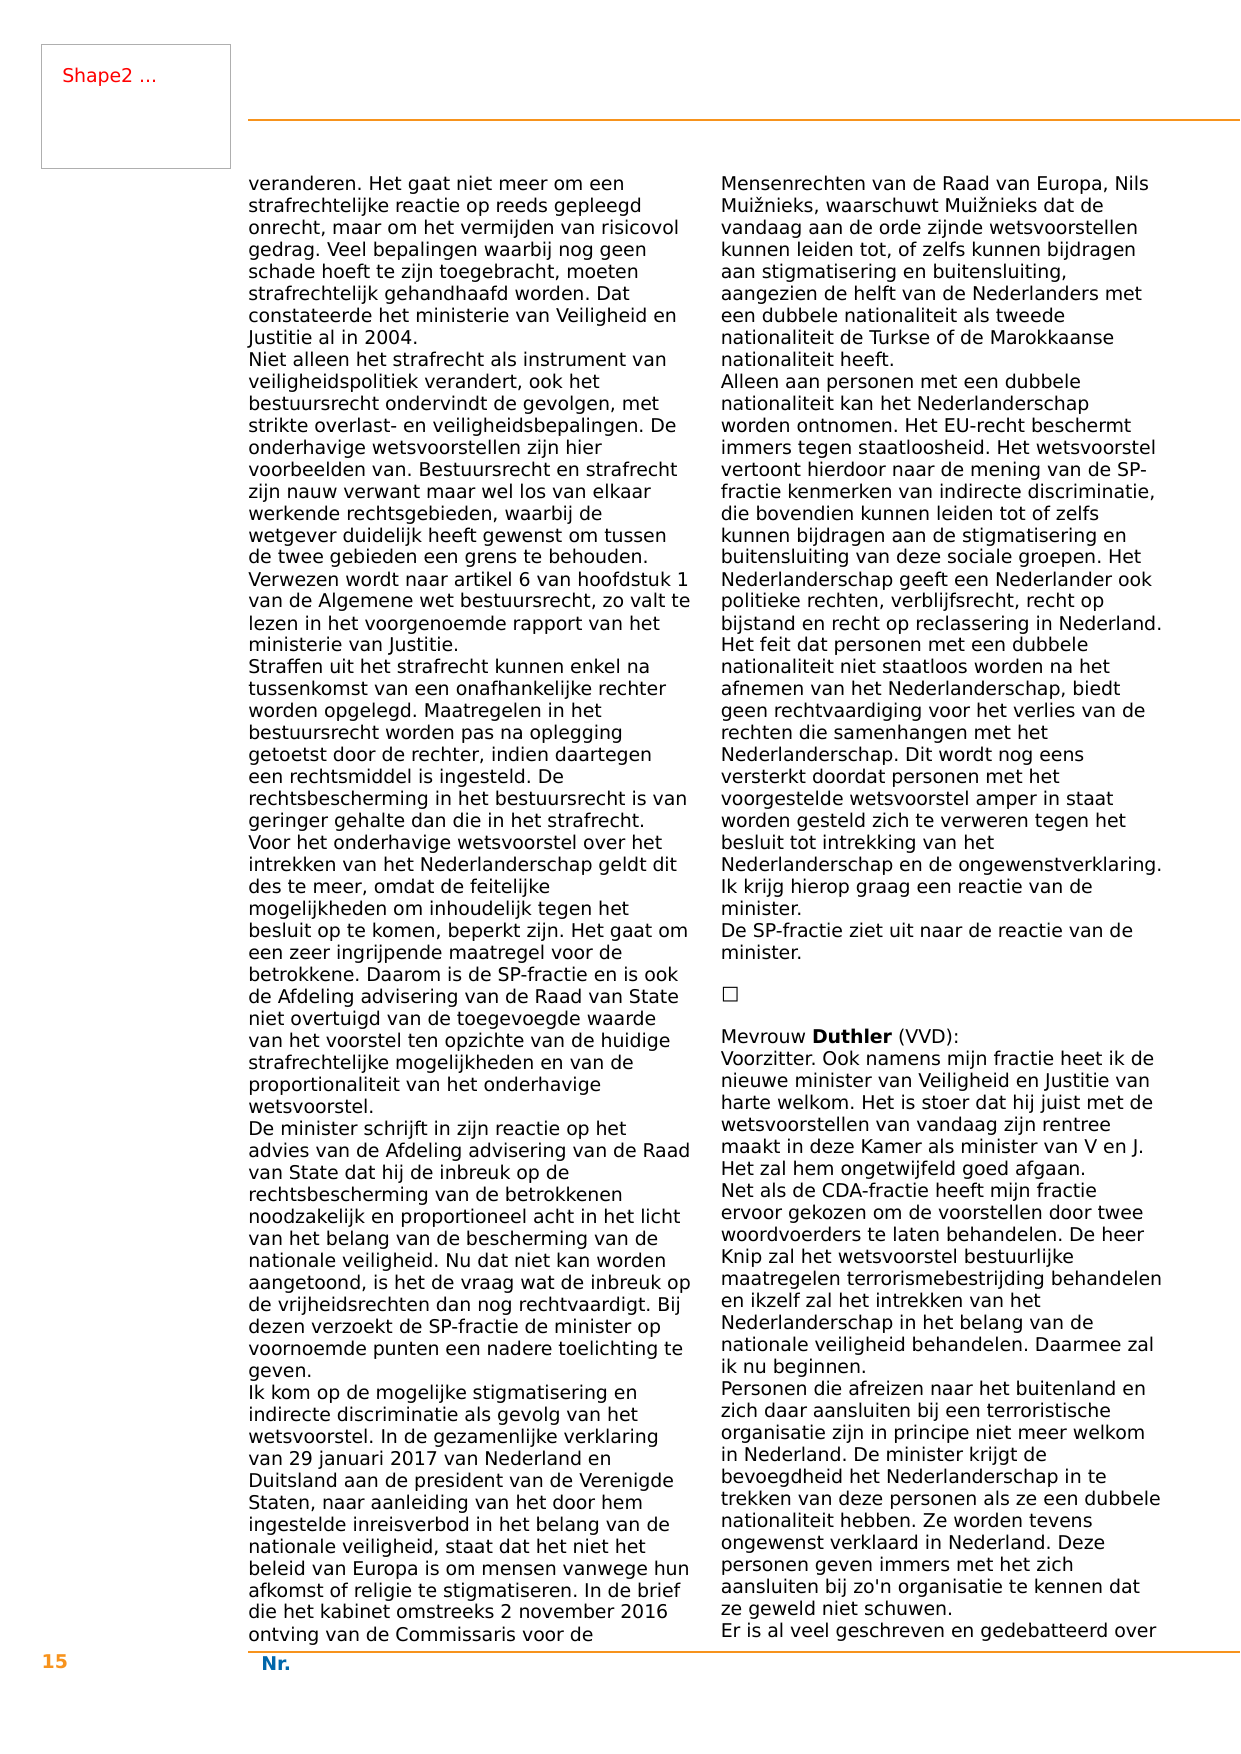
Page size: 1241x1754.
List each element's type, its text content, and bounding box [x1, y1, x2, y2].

text Net als de CDA-fractie heeft mijn fractie ervoor gekozen om de voorstellen door twee woordvoerders te laten behandelen. De heer Knip zal het wetsvoorstel bestuurlijke maatregelen terrorismebestrijding behandelen en ikzelf zal het intrekken van het Nederlanderschap in het belang van de nationale veiligheid behandelen. Daarmee zal ik nu beginnen. [721, 1180, 1163, 1378]
text Ik kom op de mogelijke stigmatisering en indirecte discriminatie als gevolg van het wetsvoorstel. In de gezamenlijke verklaring van 29 januari 2017 van Nederland en Duitsland aan de president van de Verenigde Staten, naar aanleiding van het door hem ingestelde inreisverbod in het belang van de nationale veiligheid, staat dat het niet het beleid van Europa is om mensen vanwege hun afkomst of religie te stigmatiseren. In de brief die het kabinet omstreeks 2 november 2016 ontving van de Commissaris voor de [248, 1382, 691, 1645]
text Straffen uit het strafrecht kunnen enkel na tussenkomst van een onafhankelijke rechter worden opgelegd. Maatregelen in het bestuursrecht worden pas na oplegging getoetst door de rechter, indien daartegen een rechtsmiddel is ingesteld. De rechtsbescherming in het bestuursrecht is van geringer gehalte dan die in het strafrecht. Voor het onderhavige wetsvoorstel over het intrekken van het Nederlanderschap geldt dit des te meer, omdat de feitelijke mogelijkheden om inhoudelijk tegen het besluit op te komen, beperkt zijn. Het gaat om een zeer ingrijpende maatregel voor de betrokkene. Daarom is de SP-fractie en is ook de Afdeling advisering van de Raad van State niet overtuigd van de toegevoegde waarde van het voorstel ten opzichte van de huidige strafrechtelijke mogelijkheden en van de proportionaliteit van het onderhavige wetsvoorstel. [248, 656, 691, 1118]
text ⬜ [721, 984, 1163, 1006]
text De SP-fractie ziet uit naar de reactie van de minister. [721, 920, 1163, 964]
text Personen die afreizen naar het buitenland en zich daar aansluiten bij een terroristische organisatie zijn in principe niet meer welkom in Nederland. De minister krijgt de bevoegdheid het Nederlanderschap in te trekken van deze personen als ze een dubbele nationaliteit hebben. Ze worden tevens ongewenst verklaard in Nederland. Deze personen geven immers met het zich aansluiten bij zo'n organisatie te kennen dat ze geweld niet schuwen. [721, 1378, 1163, 1619]
text De minister schrijft in zijn reactie op het advies van de Afdeling advisering van de Raad van State dat hij de inbreuk op de rechtsbescherming van de betrokkenen noodzakelijk en proportioneel acht in het licht van het belang van de bescherming van de nationale veiligheid. Nu dat niet kan worden aangetoond, is het de vraag wat de inbreuk op de vrijheidsrechten dan nog rechtvaardigt. Bij dezen verzoekt de SP-fractie de minister op voornoemde punten een nadere toelichting te geven. [248, 1118, 691, 1382]
text Mevrouw Duthler (VVD): [721, 1026, 1163, 1048]
text Voorzitter. Ook namens mijn fractie heet ik de nieuwe minister van Veiligheid en Justitie van harte welkom. Het is stoer dat hij juist met de wetsvoorstellen van vandaag zijn rentree maakt in deze Kamer als minister van V en J. Het zal hem ongetwijfeld goed afgaan. [721, 1048, 1163, 1180]
text Er is al veel geschreven en gedebatteerd over [721, 1619, 1163, 1641]
text Mensenrechten van de Raad van Europa, Nils Muižnieks, waarschuwt Muižnieks dat de vandaag aan de orde zijnde wetsvoorstellen kunnen leiden tot, of zelfs kunnen bijdragen aan stigmatisering en buitensluiting, aangezien de helft van de Nederlanders met een dubbele nationaliteit als tweede nationaliteit de Turkse of de Marokkaanse nationaliteit heeft. [721, 173, 1163, 371]
text veranderen. Het gaat niet meer om een strafrechtelijke reactie op reeds gepleegd onrecht, maar om het vermijden van risicovol gedrag. Veel bepalingen waarbij nog geen schade hoeft te zijn toegebracht, moeten strafrechtelijk gehandhaafd worden. Dat constateerde het ministerie van Veiligheid en Justitie al in 2004. [248, 173, 691, 349]
text Niet alleen het strafrecht als instrument van veiligheidspolitiek verandert, ook het bestuursrecht ondervindt de gevolgen, met strikte overlast- en veiligheidsbepalingen. De onderhavige wetsvoorstellen zijn hier voorbeelden van. Bestuursrecht en strafrecht zijn nauw verwant maar wel los van elkaar werkende rechtsgebieden, waarbij de wetgever duidelijk heeft gewenst om tussen de twee gebieden een grens te behouden. Verwezen wordt naar artikel 6 van hoofdstuk 1 van de Algemene wet bestuursrecht, zo valt te lezen in het voorgenoemde rapport van het ministerie van Justitie. [248, 349, 691, 656]
text Alleen aan personen met een dubbele nationaliteit kan het Nederlanderschap worden ontnomen. Het EU-recht beschermt immers tegen staatloosheid. Het wetsvoorstel vertoont hierdoor naar de mening van de SP-fractie kenmerken van indirecte discriminatie, die bovendien kunnen leiden tot of zelfs kunnen bijdragen aan de stigmatisering en buitensluiting van deze sociale groepen. Het Nederlanderschap geeft een Nederlander ook politieke rechten, verblijfsrecht, recht op bijstand en recht op reclassering in Nederland. Het feit dat personen met een dubbele nationaliteit niet staatloos worden na het afnemen van het Nederlanderschap, biedt geen rechtvaardiging voor het verlies van de rechten die samenhangen met het Nederlanderschap. Dit wordt nog eens versterkt doordat personen met het voorgestelde wetsvoorstel amper in staat worden gesteld zich te verweren tegen het besluit tot intrekking van het Nederlanderschap en de ongewenstverklaring. Ik krijg hierop graag een reactie van de minister. [721, 371, 1163, 920]
